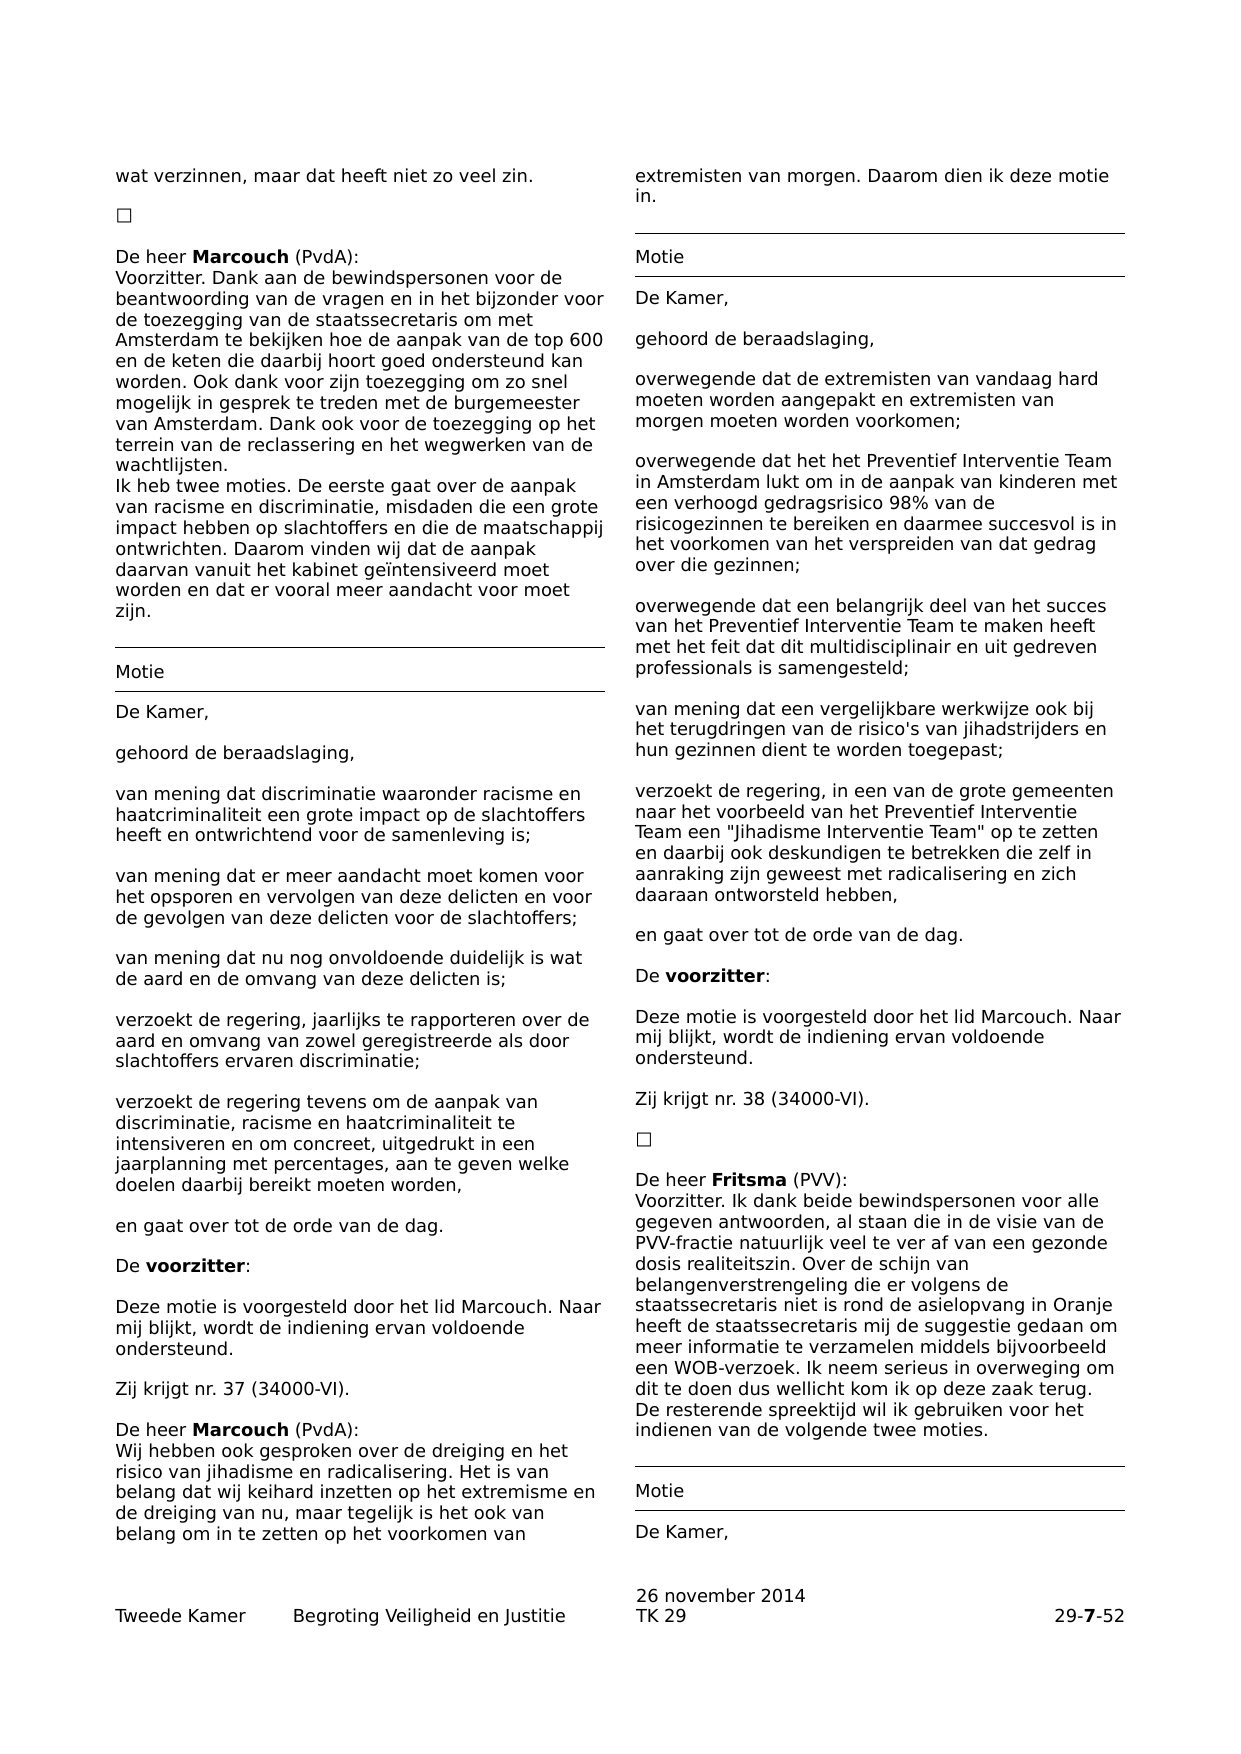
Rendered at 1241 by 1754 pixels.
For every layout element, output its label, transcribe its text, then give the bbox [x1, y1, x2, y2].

text van mening dat er meer aandacht moet komen voor het opsporen en vervolgen van deze delicten en voor de gevolgen van deze delicten voor de slachtoffers; [115, 866, 605, 928]
text De resterende spreektijd wil ik gebruiken voor het indienen van de volgende twee moties. [635, 1399, 1125, 1441]
text Voorzitter. Dank aan de bewindspersonen voor de beantwoording van de vragen en in het bijzonder voor de toezegging van de staatssecretaris om met Amsterdam te bekijken hoe de aanpak van de top 600 en de keten die daarbij hoort goed ondersteund kan worden. Ook dank voor zijn toezegging om zo snel mogelijk in gesprek te treden met de burgemeester van Amsterdam. Dank ook voor de toezegging op het terrein van de reclassering en het wegwerken van de wachtlijsten. [115, 268, 605, 476]
text overwegende dat de extremisten van vandaag hard moeten worden aangepakt en extremisten van morgen moeten worden voorkomen; [635, 369, 1125, 431]
text Motie [635, 1481, 1125, 1502]
text verzoekt de regering, in een van de grote gemeenten naar het voorbeeld van het Preventief Interventie Team een "Jihadisme Interventie Team" op te zetten en daarbij ook deskundigen te betrekken die zelf in aanraking zijn geweest met radicalisering en zich daaraan ontworsteld hebben, [635, 781, 1125, 905]
text Zij krijgt nr. 38 (34000-VI). [635, 1089, 1125, 1109]
text Motie [635, 247, 1125, 268]
text van mening dat een vergelijkbare werkwijze ook bij het terugdringen van de risico's van jihadstrijders en hun gezinnen dient te worden toegepast; [635, 698, 1125, 761]
text extremisten van morgen. Daarom dien ik deze motie in. [635, 165, 1125, 207]
text en gaat over tot de orde van de dag. [115, 1216, 605, 1236]
text wat verzinnen, maar dat heeft niet zo veel zin. [115, 165, 605, 186]
text De voorzitter: [635, 966, 1125, 987]
text De Kamer, [635, 1522, 1125, 1542]
text overwegende dat het het Preventief Interventie Team in Amsterdam lukt om in de aanpak van kinderen met een verhoogd gedragsrisico 98% van de risicogezinnen te bereiken en daarmee succesvol is in het voorkomen van het verspreiden van dat gedrag over die gezinnen; [635, 451, 1125, 576]
text De Kamer, [115, 702, 605, 723]
text gehoord de beraadslaging, [115, 743, 605, 764]
text gehoord de beraadslaging, [635, 328, 1125, 349]
text ⬜ [115, 206, 605, 227]
text Wij hebben ook gesproken over de dreiging en het risico van jihadisme en radicalisering. Het is van belang dat wij keihard inzetten op het extremisme en de dreiging van nu, maar tegelijk is het ook van belang om in te zetten op het voorkomen van [115, 1441, 605, 1545]
text De heer Fritsma (PVV): [635, 1170, 1125, 1191]
text ⬜ [635, 1129, 1125, 1150]
text Voorzitter. Ik dank beide bewindspersonen voor alle gegeven antwoorden, al staan die in de visie van de PVV-fractie natuurlijk veel te ver af van een gezonde dosis realiteitszin. Over de schijn van belangenverstrengeling die er volgens de staatssecretaris niet is rond de asielopvang in Oranje heeft de staatssecretaris mij de suggestie gedaan om meer informatie te verzamelen middels bijvoorbeeld een WOB-verzoek. Ik neem serieus in overweging om dit te doen dus wellicht kom ik op deze zaak terug. [635, 1191, 1125, 1399]
text van mening dat discriminatie waaronder racisme en haatcriminaliteit een grote impact op de slachtoffers heeft en ontwrichtend voor de samenleving is; [115, 784, 605, 846]
text De heer Marcouch (PvdA): [115, 247, 605, 268]
text verzoekt de regering, jaarlijks te rapporteren over de aard en omvang van zowel geregistreerde als door slachtoffers ervaren discriminatie; [115, 1010, 605, 1072]
text De voorzitter: [115, 1256, 605, 1277]
text van mening dat nu nog onvoldoende duidelijk is wat de aard en de omvang van deze delicten is; [115, 948, 605, 990]
text De Kamer, [635, 288, 1125, 308]
text Deze motie is voorgesteld door het lid Marcouch. Naar mij blijkt, wordt de indiening ervan voldoende ondersteund. [635, 1007, 1125, 1069]
text Zij krijgt nr. 37 (34000-VI). [115, 1379, 605, 1400]
text overwegende dat een belangrijk deel van het succes van het Preventief Interventie Team te maken heeft met het feit dat dit multidisciplinair en uit gedreven professionals is samengesteld; [635, 596, 1125, 678]
text Ik heb twee moties. De eerste gaat over de aanpak van racisme en discriminatie, misdaden die een grote impact hebben op slachtoffers en die de maatschappij ontwrichten. Daarom vinden wij dat de aanpak daarvan vanuit het kabinet geïntensiveerd moet worden en dat er vooral meer aandacht voor moet zijn. [115, 476, 605, 622]
text De heer Marcouch (PvdA): [115, 1420, 605, 1441]
text Deze motie is voorgesteld door het lid Marcouch. Naar mij blijkt, wordt de indiening ervan voldoende ondersteund. [115, 1297, 605, 1359]
text verzoekt de regering tevens om de aanpak van discriminatie, racisme en haatcriminaliteit te intensiveren en om concreet, uitgedrukt in een jaarplanning met percentages, aan te geven welke doelen daarbij bereikt moeten worden, [115, 1092, 605, 1196]
text en gaat over tot de orde van de dag. [635, 925, 1125, 946]
text Motie [115, 662, 605, 682]
